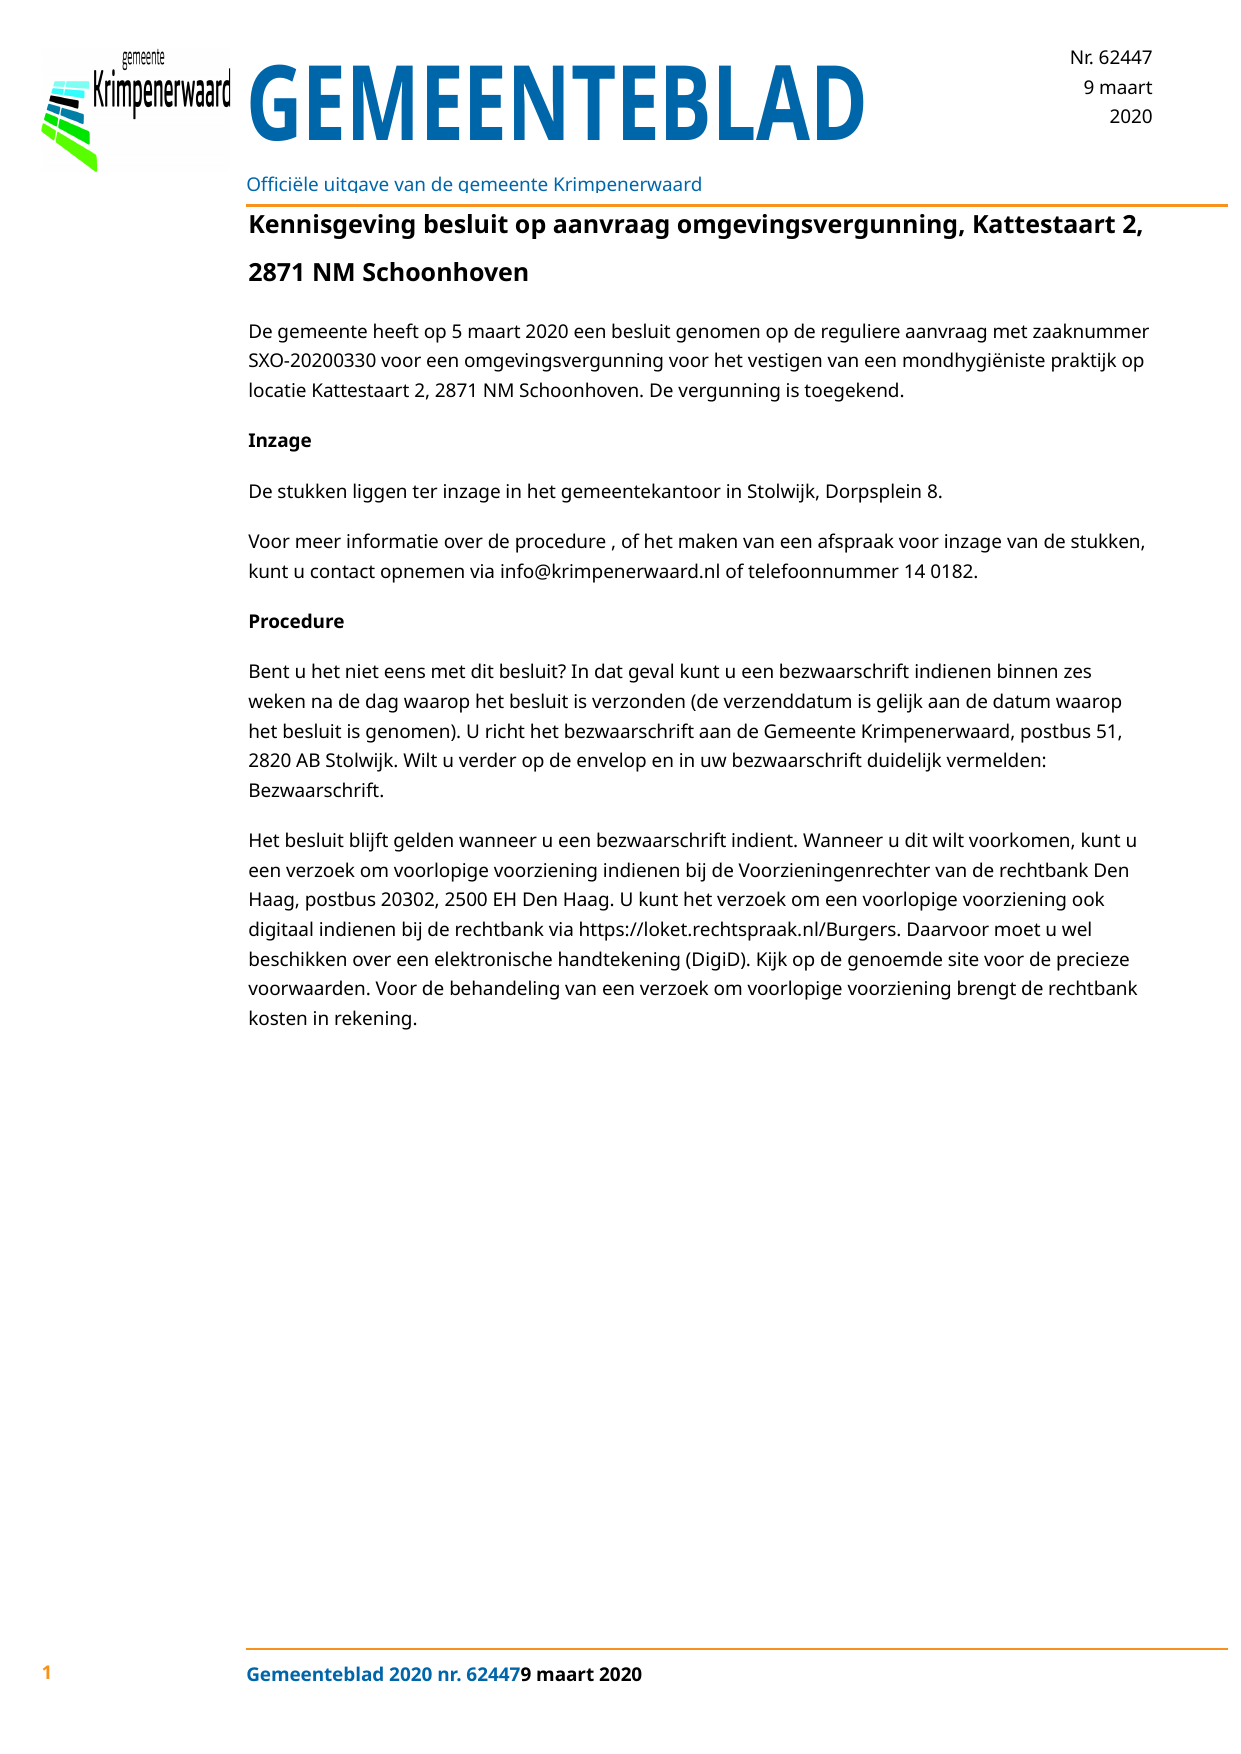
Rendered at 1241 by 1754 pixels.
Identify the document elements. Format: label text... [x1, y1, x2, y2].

text De gemeente heeft op 5 maart 2020 een besluit genomen op de reguliere aanvraag met zaaknummer SXO-20200330 voor een omgevingsvergunning voor het vestigen van een mondhygiëniste praktijk op locatie Kattestaart 2, 2871 NM Schoonhoven. De vergunning is toegekend. [248, 318, 1152, 403]
text Procedure [248, 608, 1152, 634]
picture [41, 47, 231, 172]
text Kennisgeving besluit op aanvraag omgevingsvergunning, Kattestaart 2, 2871 NM Schoonhoven [248, 207, 1152, 288]
text De stukken liggen ter inzage in het gemeentekantoor in Stolwijk, Dorpsplein 8. [248, 478, 1152, 504]
text Het besluit blijft gelden wanneer u een bezwaarschrift indient. Wanneer u dit wilt voorkomen, kunt u een verzoek om voorlopige voorziening indienen bij de Voorzieningenrechter van de rechtbank Den Haag, postbus 20302, 2500 EH Den Haag. U kunt het verzoek om een voorlopige voorziening ook digitaal indienen bij de rechtbank via https://loket.rechtspraak.nl/Burgers. Daarvoor moet u wel beschikken over een elektronische handtekening (DigiD). Kijk op de genoemde site voor de precieze voorwaarden. Voor de behandeling van een verzoek om voorlopige voorziening brengt de rechtbank kosten in rekening. [248, 827, 1152, 1031]
text Inzage [248, 427, 1152, 453]
text Voor meer informatie over de procedure , of het maken van een afspraak voor inzage van de stukken, kunt u contact opnemen via info@krimpenerwaard.nl of telefoonnummer 14 0182. [248, 528, 1152, 584]
text Bent u het niet eens met dit besluit? In dat geval kunt u een bezwaarschrift indienen binnen zes weken na de dag waarop het besluit is verzonden (de verzenddatum is gelijk aan de datum waarop het besluit is genomen). U richt het bezwaarschrift aan de Gemeente Krimpenerwaard, postbus 51, 2820 AB Stolwijk. Wilt u verder op de envelop en in uw bezwaarschrift duidelijk vermelden: Bezwaarschrift. [248, 659, 1152, 803]
